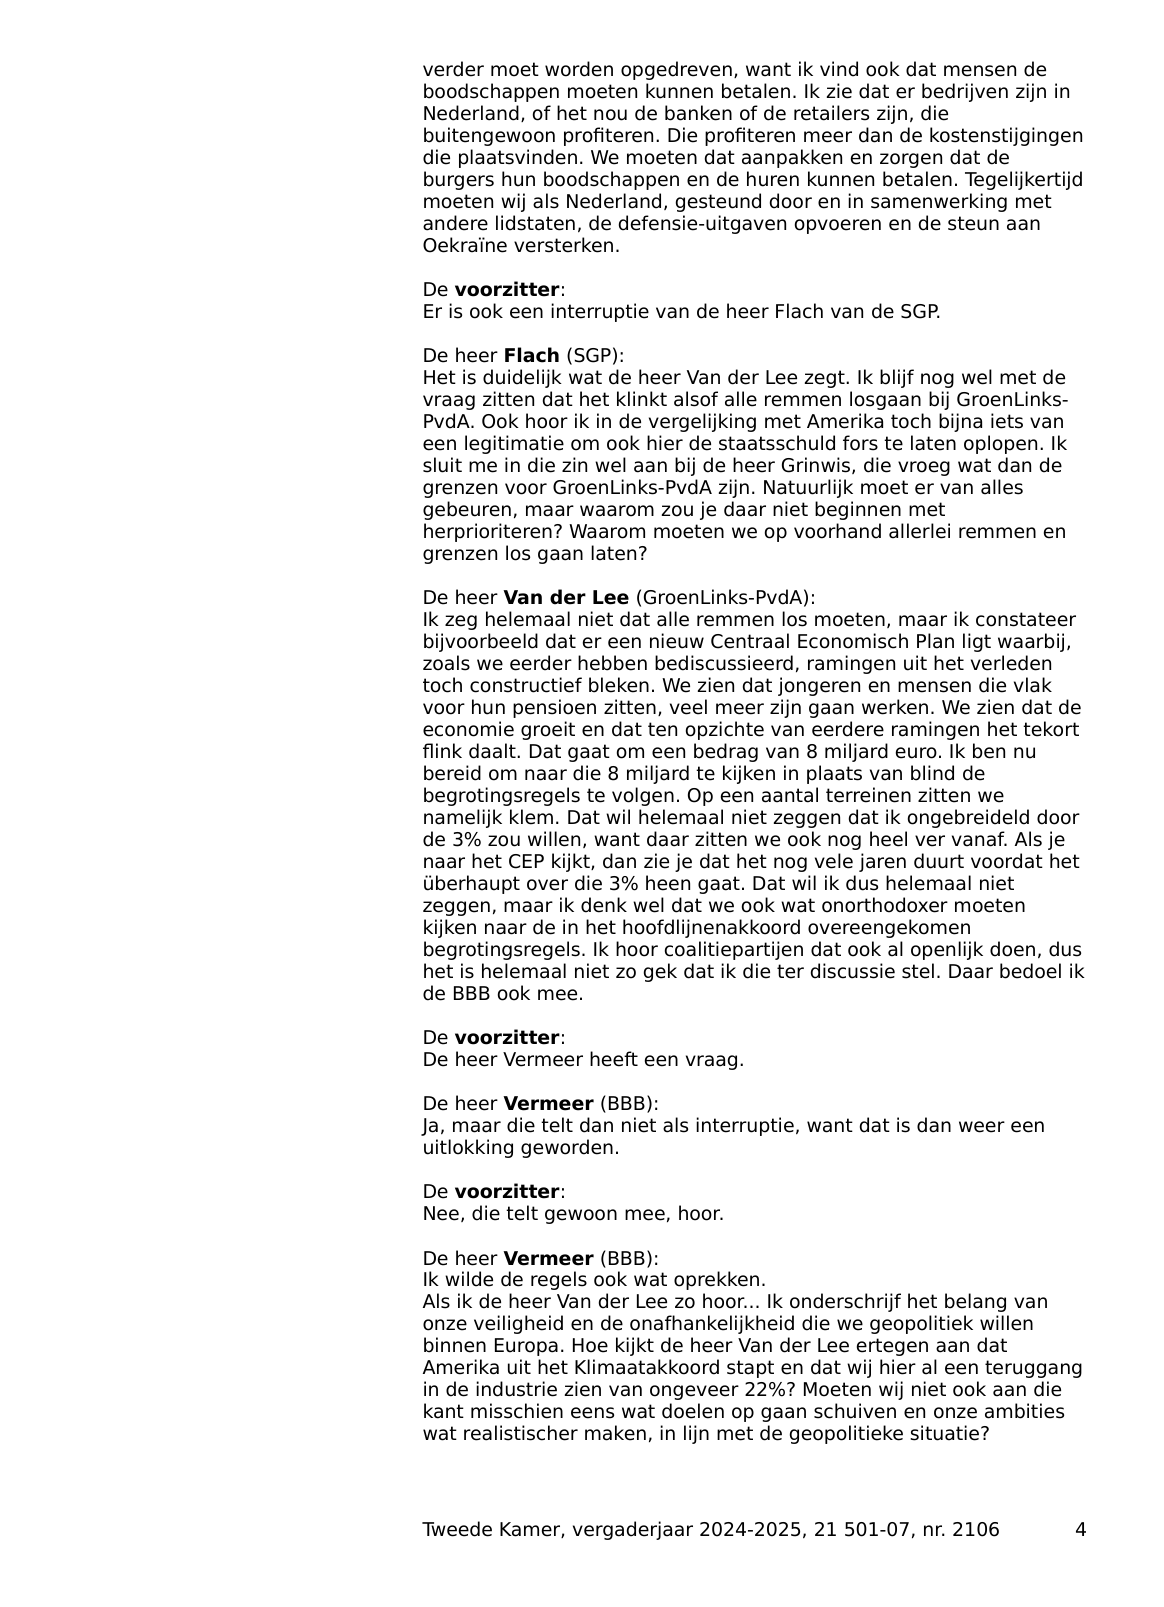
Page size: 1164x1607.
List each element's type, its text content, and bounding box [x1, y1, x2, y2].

text Ik zeg helemaal niet dat alle remmen los moeten, maar ik constateer bijvoorbeeld dat er een nieuw Centraal Economisch Plan ligt waarbij, zoals we eerder hebben bediscussieerd, ramingen uit het verleden toch constructief bleken. We zien dat jongeren en mensen die vlak voor hun pensioen zitten, veel meer zijn gaan werken. We zien dat de economie groeit en dat ten opzichte van eerdere ramingen het tekort flink daalt. Dat gaat om een bedrag van 8 miljard euro. Ik ben nu bereid om naar die 8 miljard te kijken in plaats van blind de begrotingsregels te volgen. Op een aantal terreinen zitten we namelijk klem. Dat wil helemaal niet zeggen dat ik ongebreideld door de 3% zou willen, want daar zitten we ook nog heel ver vanaf. Als je naar het CEP kijkt, dan zie je dat het nog vele jaren duurt voordat het überhaupt over die 3% heen gaat. Dat wil ik dus helemaal niet zeggen, maar ik denk wel dat we ook wat onorthodoxer moeten kijken naar de in het hoofdlijnenakkoord overeengekomen begrotingsregels. Ik hoor coalitiepartijen dat ook al openlijk doen, dus het is helemaal niet zo gek dat ik die ter discussie stel. Daar bedoel ik de BBB ook mee. [422, 609, 1087, 1005]
text Nee, die telt gewoon mee, hoor. [422, 1203, 1087, 1225]
text De heer Flach (SGP): [422, 345, 1087, 367]
text Er is ook een interruptie van de heer Flach van de SGP. [422, 301, 1087, 323]
text Als ik de heer Van der Lee zo hoor... Ik onderschrijf het belang van onze veiligheid en de onafhankelijkheid die we geopolitiek willen binnen Europa. Hoe kijkt de heer Van der Lee ertegen aan dat Amerika uit het Klimaatakkoord stapt en dat wij hier al een teruggang in de industrie zien van ongeveer 22%? Moeten wij niet ook aan die kant misschien eens wat doelen op gaan schuiven en onze ambities wat realistischer maken, in lijn met de geopolitieke situatie? [422, 1291, 1087, 1445]
text De voorzitter: [422, 1027, 1087, 1049]
text De heer Vermeer (BBB): [422, 1247, 1087, 1269]
text Het is duidelijk wat de heer Van der Lee zegt. Ik blijf nog wel met de vraag zitten dat het klinkt alsof alle remmen losgaan bij GroenLinks-PvdA. Ook hoor ik in de vergelijking met Amerika toch bijna iets van een legitimatie om ook hier de staatsschuld fors te laten oplopen. Ik sluit me in die zin wel aan bij de heer Grinwis, die vroeg wat dan de grenzen voor GroenLinks-PvdA zijn. Natuurlijk moet er van alles gebeuren, maar waarom zou je daar niet beginnen met herprioriteren? Waarom moeten we op voorhand allerlei remmen en grenzen los gaan laten? [422, 367, 1087, 565]
text Ik wilde de regels ook wat oprekken. [422, 1269, 1087, 1291]
text verder moet worden opgedreven, want ik vind ook dat mensen de boodschappen moeten kunnen betalen. Ik zie dat er bedrijven zijn in Nederland, of het nou de banken of de retailers zijn, die buitengewoon profiteren. Die profiteren meer dan de kostenstijgingen die plaatsvinden. We moeten dat aanpakken en zorgen dat de burgers hun boodschappen en de huren kunnen betalen. Tegelijkertijd moeten wij als Nederland, gesteund door en in samenwerking met andere lidstaten, de defensie-uitgaven opvoeren en de steun aan Oekraïne versterken. [422, 59, 1087, 257]
text De voorzitter: [422, 279, 1087, 301]
text De heer Van der Lee (GroenLinks-PvdA): [422, 587, 1087, 609]
text Ja, maar die telt dan niet als interruptie, want dat is dan weer een uitlokking geworden. [422, 1115, 1087, 1159]
text De heer Vermeer (BBB): [422, 1093, 1087, 1115]
text De voorzitter: [422, 1181, 1087, 1203]
text De heer Vermeer heeft een vraag. [422, 1049, 1087, 1071]
